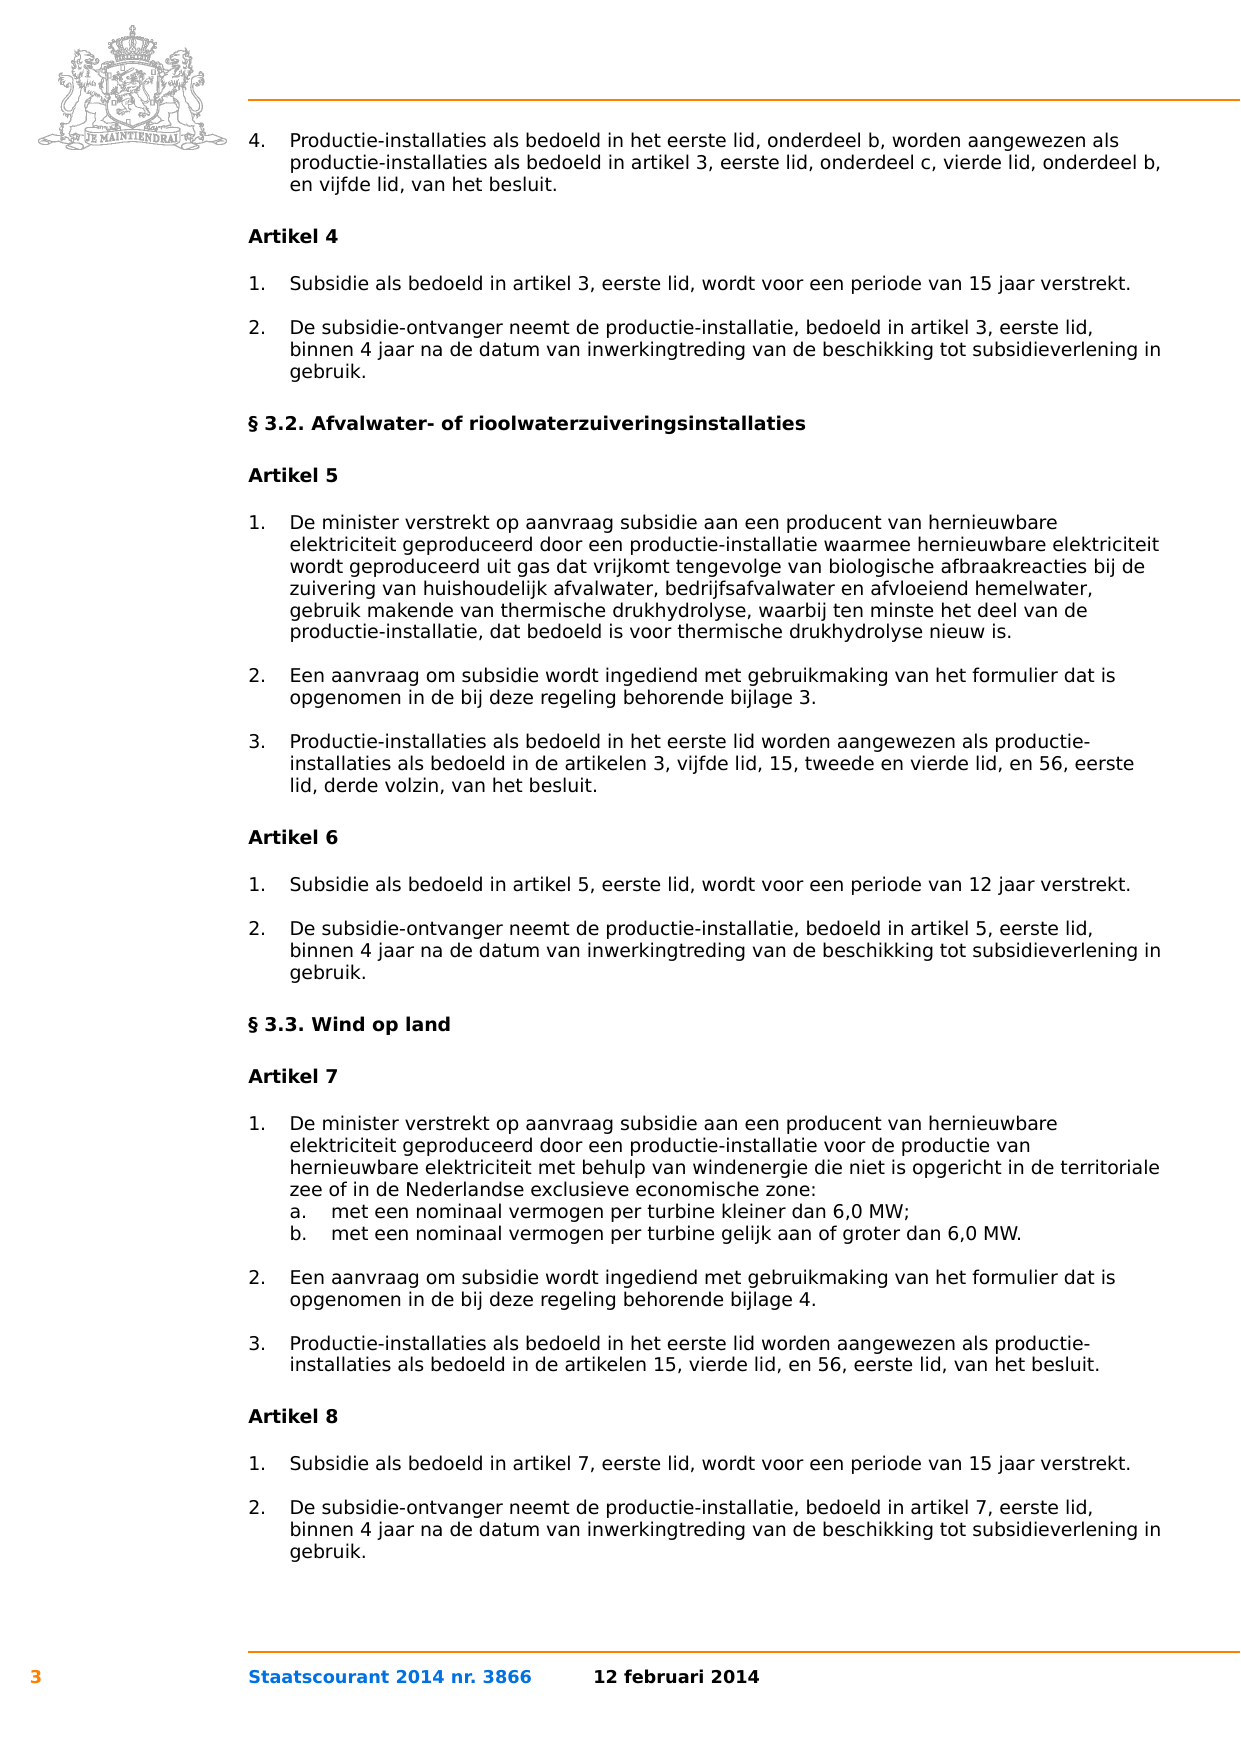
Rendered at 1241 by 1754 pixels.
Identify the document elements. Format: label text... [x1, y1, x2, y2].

subtitle Artikel 7 [248, 1066, 1163, 1088]
text 1. Subsidie als bedoeld in artikel 5, eerste lid, wordt voor een periode van 12 jaar verstrekt. [248, 874, 1163, 896]
subtitle § 3.3. Wind op land [248, 1014, 1163, 1036]
subtitle Artikel 6 [248, 827, 1163, 849]
text 2. De subsidie-ontvanger neemt de productie-installatie, bedoeld in artikel 7, eerste lid, binnen 4 jaar na de datum van inwerkingtreding van de beschikking tot subsidieverlening in gebruik. [248, 1497, 1163, 1563]
text 2. Een aanvraag om subsidie wordt ingediend met gebruikmaking van het formulier dat is opgenomen in de bij deze regeling behorende bijlage 3. [248, 665, 1163, 709]
text 1. Subsidie als bedoeld in artikel 7, eerste lid, wordt voor een periode van 15 jaar verstrekt. [248, 1453, 1163, 1475]
subtitle § 3.2. Afvalwater- of rioolwaterzuiveringsinstallaties [248, 413, 1163, 434]
subtitle Artikel 5 [248, 464, 1163, 487]
text a. met een nominaal vermogen per turbine kleiner dan 6,0 MW; [289, 1201, 1163, 1223]
text 1. De minister verstrekt op aanvraag subsidie aan een producent van hernieuwbare elektriciteit geproduceerd door een productie-installatie waarmee hernieuwbare elektriciteit wordt geproduceerd uit gas dat vrijkomt tengevolge van biologische afbraakreacties bij de zuivering van huishoudelijk afvalwater, bedrijfsafvalwater en afvloeiend hemelwater, gebruik makende van thermische drukhydrolyse, waarbij ten minste het deel van de productie-installatie, dat bedoeld is voor thermische drukhydrolyse nieuw is. [248, 512, 1163, 643]
subtitle Artikel 4 [248, 226, 1163, 248]
text b. met een nominaal vermogen per turbine gelijk aan of groter dan 6,0 MW. [289, 1223, 1163, 1245]
text 3. Productie-installaties als bedoeld in het eerste lid worden aangewezen als productie-installaties als bedoeld in de artikelen 3, vijfde lid, 15, tweede en vierde lid, en 56, eerste lid, derde volzin, van het besluit. [248, 731, 1163, 797]
text 2. De subsidie-ontvanger neemt de productie-installatie, bedoeld in artikel 3, eerste lid, binnen 4 jaar na de datum van inwerkingtreding van de beschikking tot subsidieverlening in gebruik. [248, 317, 1163, 383]
text 4. Productie-installaties als bedoeld in het eerste lid, onderdeel b, worden aangewezen als productie-installaties als bedoeld in artikel 3, eerste lid, onderdeel c, vierde lid, onderdeel b, en vijfde lid, van het besluit. [248, 130, 1163, 196]
text 1. De minister verstrekt op aanvraag subsidie aan een producent van hernieuwbare elektriciteit geproduceerd door een productie-installatie voor de productie van hernieuwbare elektriciteit met behulp van windenergie die niet is opgericht in de territoriale zee of in de Nederlandse exclusieve economische zone: [248, 1113, 1163, 1201]
text 2. De subsidie-ontvanger neemt de productie-installatie, bedoeld in artikel 5, eerste lid, binnen 4 jaar na de datum van inwerkingtreding van de beschikking tot subsidieverlening in gebruik. [248, 918, 1163, 984]
text 1. Subsidie als bedoeld in artikel 3, eerste lid, wordt voor een periode van 15 jaar verstrekt. [248, 273, 1163, 295]
picture [38, 25, 227, 150]
subtitle Artikel 8 [248, 1406, 1163, 1428]
text 2. Een aanvraag om subsidie wordt ingediend met gebruikmaking van het formulier dat is opgenomen in de bij deze regeling behorende bijlage 4. [248, 1267, 1163, 1311]
text 3. Productie-installaties als bedoeld in het eerste lid worden aangewezen als productie-installaties als bedoeld in de artikelen 15, vierde lid, en 56, eerste lid, van het besluit. [248, 1332, 1163, 1376]
